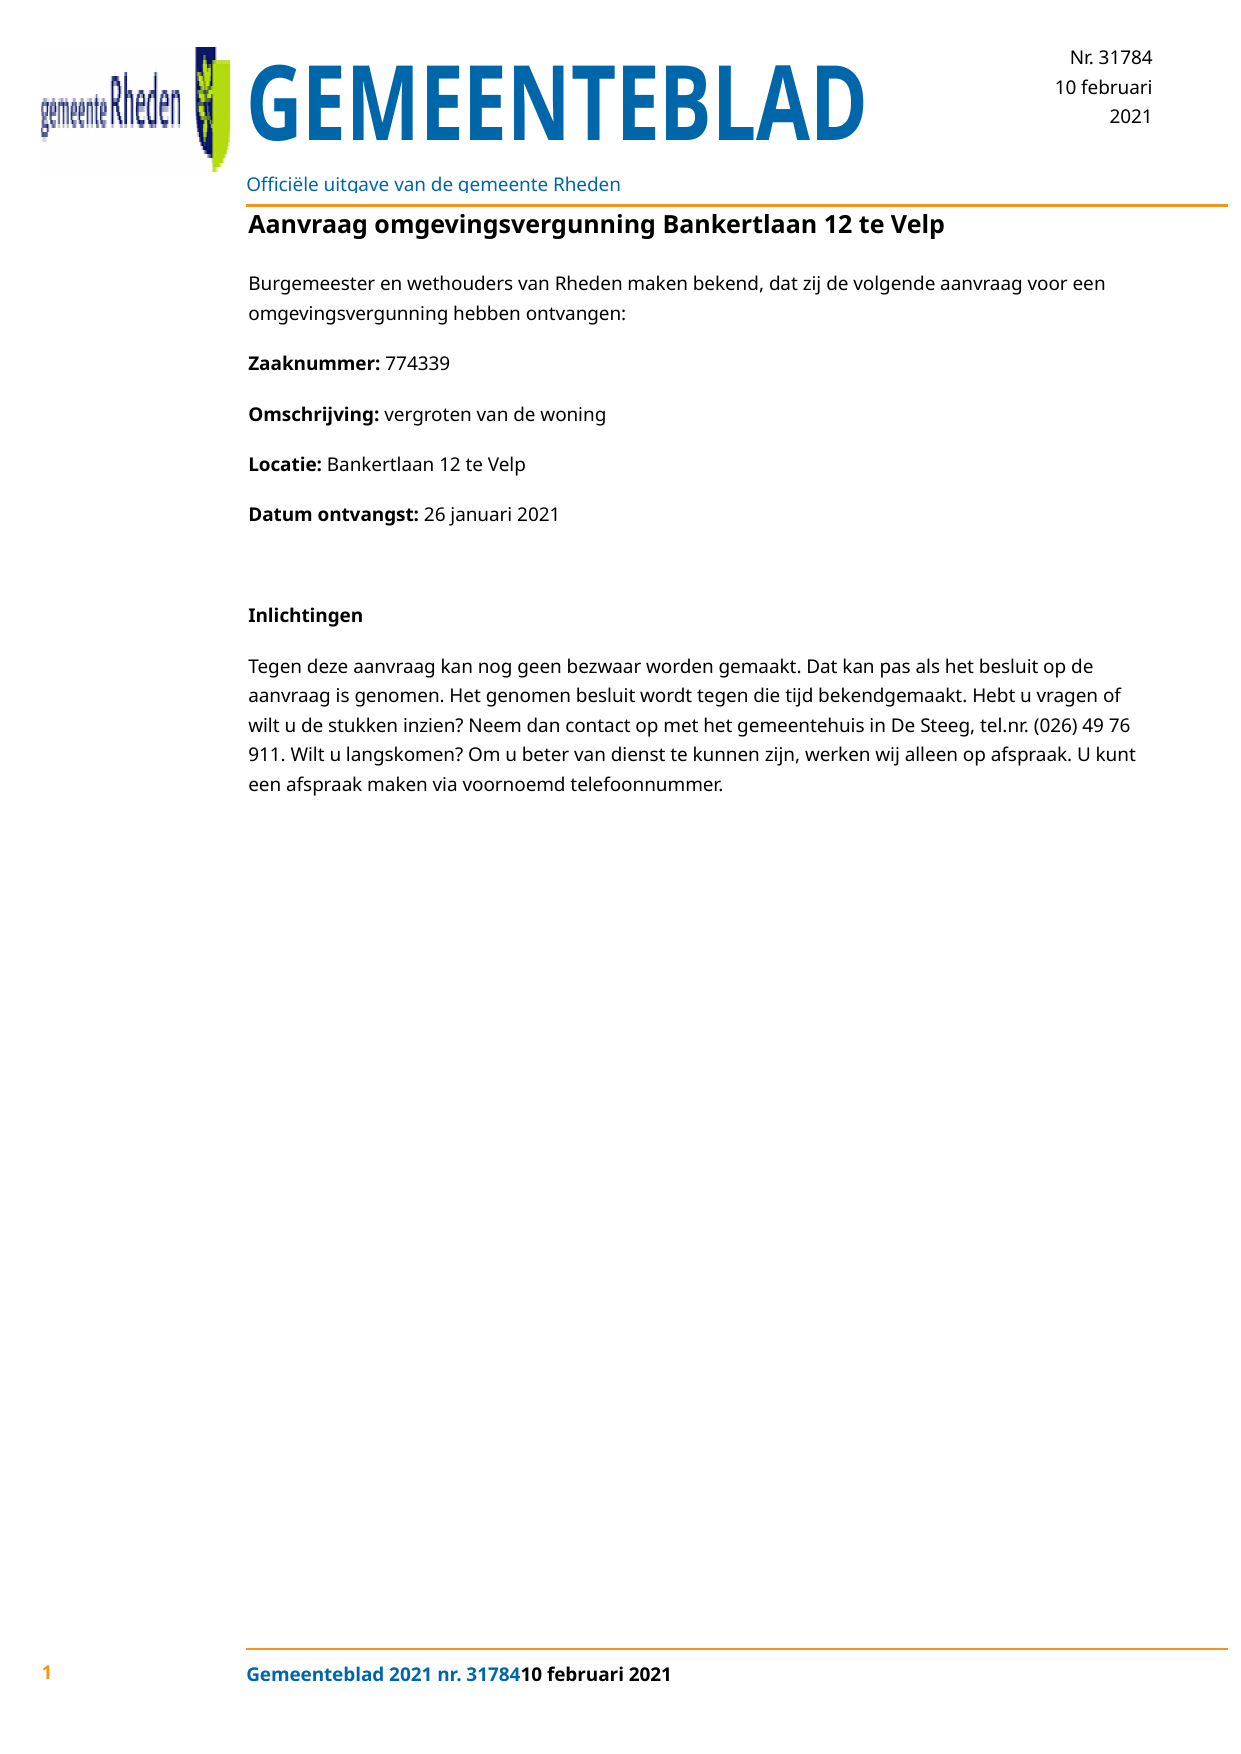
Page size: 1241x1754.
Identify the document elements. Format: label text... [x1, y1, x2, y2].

text Locatie: Bankertlaan 12 te Velp [248, 451, 1152, 477]
text Burgemeester en wethouders van Rheden maken bekend, dat zij de volgende aanvraag voor een omgevingsvergunning hebben ontvangen: [248, 270, 1152, 326]
text Tegen deze aanvraag kan nog geen bezwaar worden gemaakt. Dat kan pas als het besluit op de aanvraag is genomen. Het genomen besluit wordt tegen die tijd bekendgemaakt. Hebt u vragen of wilt u de stukken inzien? Neem dan contact op met het gemeentehuis in De Steeg, tel.nr. (026) 49 76 911. Wilt u langskomen? Om u beter van dienst te kunnen zijn, werken wij alleen op afspraak. U kunt een afspraak maken via voornoemd telefoonnummer. [248, 653, 1152, 797]
text Aanvraag omgevingsvergunning Bankertlaan 12 te Velp [248, 207, 1152, 241]
text Datum ontvangst: 26 januari 2021 [248, 502, 1152, 527]
text Inlichtingen [248, 602, 1152, 628]
text Zaaknummer: 774339 [248, 350, 1152, 376]
text Omschrijving: vergroten van de woning [248, 401, 1152, 426]
picture [41, 47, 231, 172]
